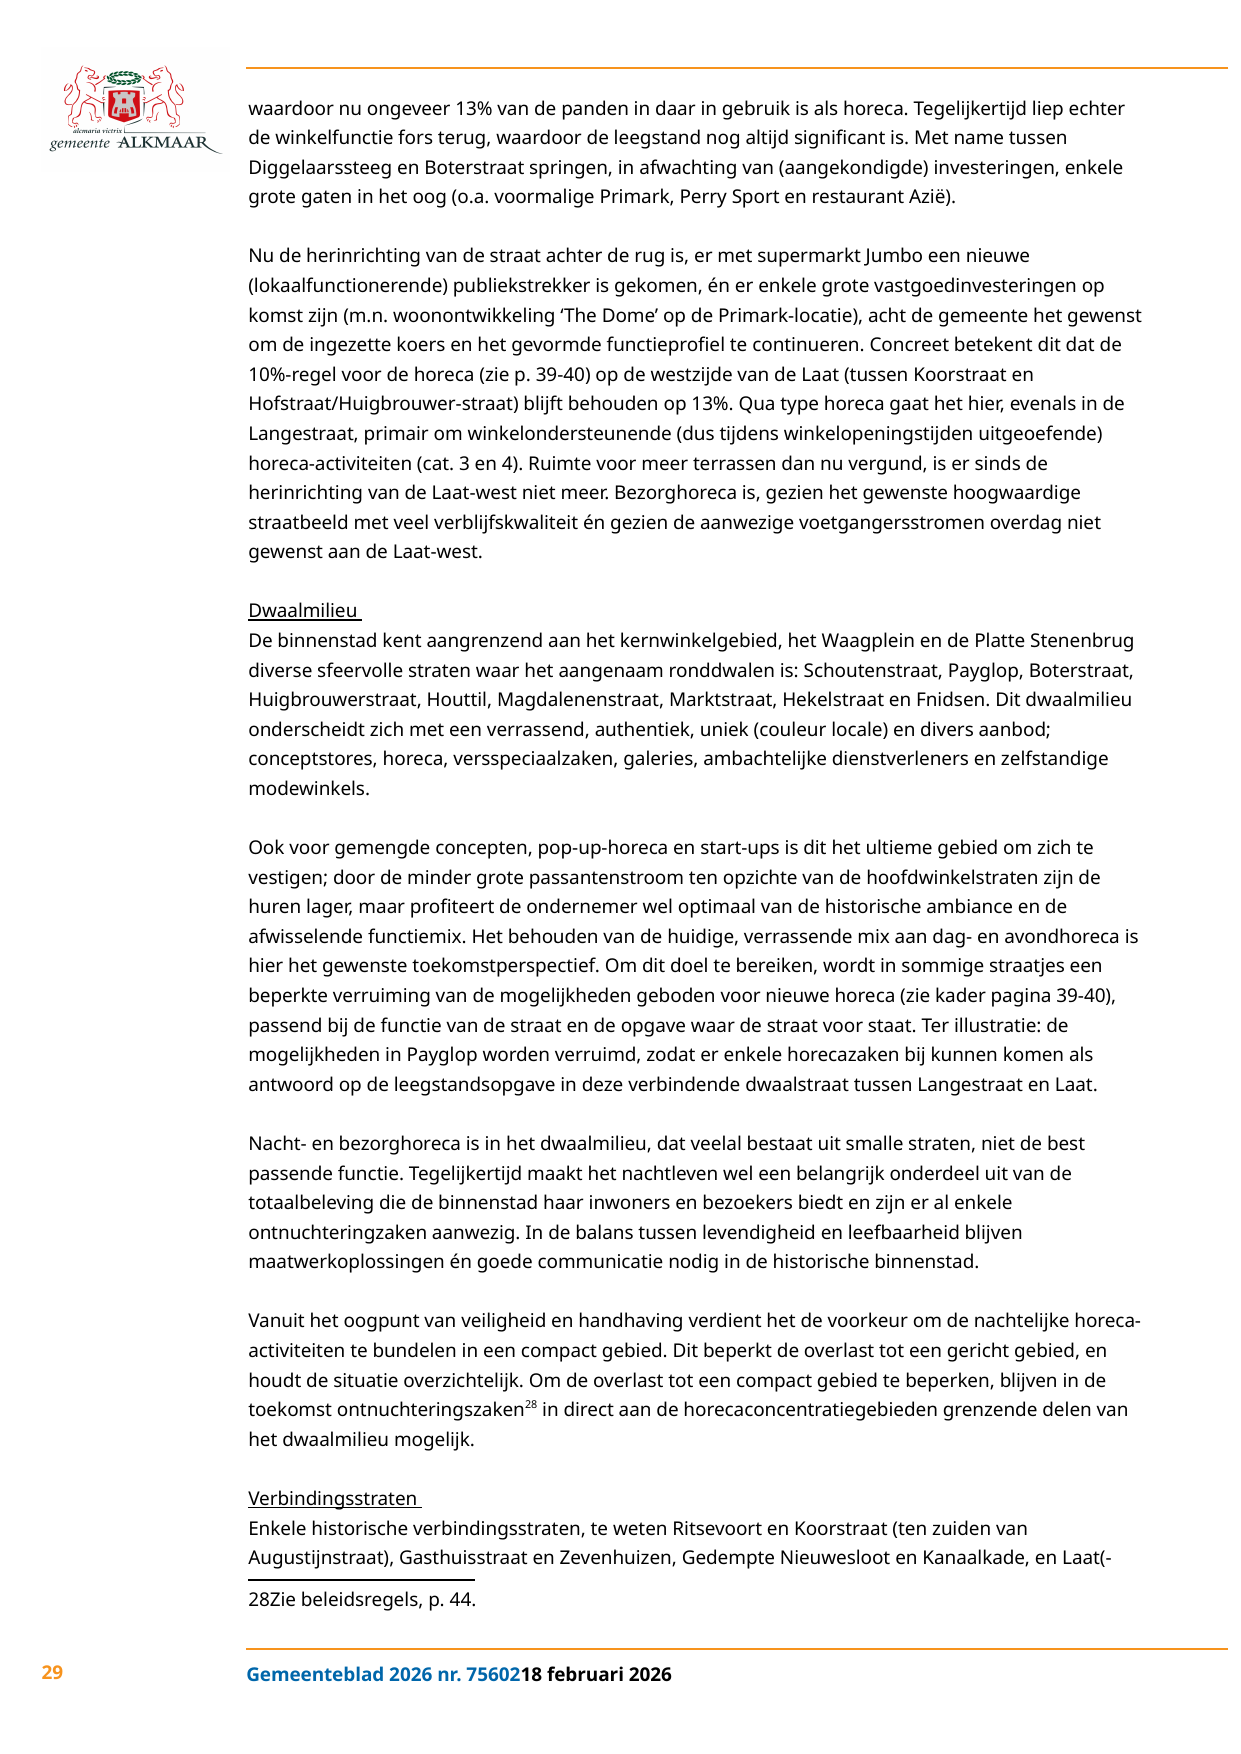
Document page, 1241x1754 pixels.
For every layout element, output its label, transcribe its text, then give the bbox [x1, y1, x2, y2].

text Verbindingsstraten [248, 1485, 1152, 1511]
text Zie beleidsregels, p. 44. [248, 1586, 1152, 1612]
text Enkele historische verbindingsstraten, te weten Ritsevoort en Koorstraat (ten zuiden van Augustijnstraat), Gasthuisstraat en Zevenhuizen, Gedempte Nieuwesloot en Kanaalkade, en Laat(- [248, 1515, 1152, 1570]
text De binnenstad kent aangrenzend aan het kernwinkelgebied, het Waagplein en de Platte Stenenbrug diverse sfeervolle straten waar het aangenaam ronddwalen is: Schoutenstraat, Payglop, Boterstraat, Huigbrouwer­straat, Houttil, Magdalenenstraat, Marktstraat, Hekel­straat en Fnidsen. Dit dwaalmilieu onderscheidt zich met een verrassend, authentiek, uniek (couleur locale) en divers aanbod; conceptstores, horeca, versspeciaal­zaken, galeries, ambachtelijke dienstverleners en zelfstandige modewinkels. [248, 627, 1152, 801]
text Ook voor gemengde concepten, pop-up-horeca en start-ups is dit het ultieme gebied om zich te vestigen; door de minder grote passantenstroom ten opzichte van de hoofdwinkelstraten zijn de huren lager, maar profiteert de ondernemer wel optimaal van de historische ambiance en de afwisselende functiemix. Het behouden van de huidige, verrassende mix aan dag- en avondhoreca is hier het gewenste toekomstperspectief. Om dit doel te bereiken, wordt in sommige straatjes een beperkte verruiming van de mogelijkheden geboden voor nieuwe horeca (zie kader pagina 39-40), passend bij de functie van de straat en de opgave waar de straat voor staat. Ter illustratie: de mogelijkheden in Payglop worden verruimd, zodat er enkele horecazaken bij kunnen komen als antwoord op de leegstandsopgave in deze verbindende dwaalstraat tussen Langestraat en Laat. [248, 834, 1152, 1097]
text waardoor nu ongeveer 13% van de panden in daar in gebruik is als horeca. Tegelijkertijd liep echter de winkelfunctie fors terug, waardoor de leegstand nog altijd significant is. Met name tussen Diggelaarssteeg en Boterstraat springen, in afwachting van (aangekondigde) investeringen, enkele grote gaten in het oog (o.a. voormalige Primark, Perry Sport en restaurant Azië). [248, 95, 1152, 209]
picture [41, 47, 231, 172]
text Nacht- en bezorghoreca is in het dwaalmilieu, dat veelal bestaat uit smalle straten, niet de best passende functie. Tegelijker­tijd maakt het nachtleven wel een belangrijk onderdeel uit van de totaalbeleving die de binnenstad haar inwoners en bezoekers biedt en zijn er al enkele ontnuchteringzaken aanwezig. In de balans tussen levendigheid en leefbaarheid blijven maatwerkoplossingen én goede communicatie nodig in de historische binnenstad. [248, 1130, 1152, 1274]
text Vanuit het oogpunt van veiligheid en handhaving verdient het de voorkeur om de nachtelijke horeca-activiteiten te bundelen in een compact gebied. Dit beperkt de overlast tot een gericht gebied, en houdt de situatie overzichtelijk. Om de overlast tot een compact gebied te beperken, blijven in de toekomst ontnuchteringszaken in direct aan de horecaconcentratiegebieden grenzende delen van het dwaalmilieu mogelijk. [248, 1308, 1152, 1452]
text Dwaalmilieu [248, 598, 1152, 623]
text Nu de herinrichting van de straat achter de rug is, er met supermarkt Jumbo een nieuwe (lokaalfunctionerende) publiekstrekker is gekomen, én er enkele grote vastgoedinvesteringen op komst zijn (m.n. woonontwikkeling ‘The Dome’ op de Primark-locatie), acht de gemeente het gewenst om de ingezette koers en het gevormde functieprofiel te continueren. Concreet betekent dit dat de 10%-regel voor de horeca (zie p. 39-40) op de westzijde van de Laat (tussen Koorstraat en Hofstraat/Huigbrouwer-straat) blijft behouden op 13%. Qua type horeca gaat het hier, evenals in de Langestraat, primair om winkelondersteunende (dus tijdens winkelopeningstijden uitgeoefende) horeca-activiteiten (cat. 3 en 4). Ruimte voor meer terrassen dan nu vergund, is er sinds de herinrichting van de Laat-west niet meer. Bezorghoreca is, gezien het gewenste hoogwaardige straatbeeld met veel verblijfskwaliteit én gezien de aanwezige voetgangersstromen overdag niet gewenst aan de Laat-west. [248, 243, 1152, 564]
